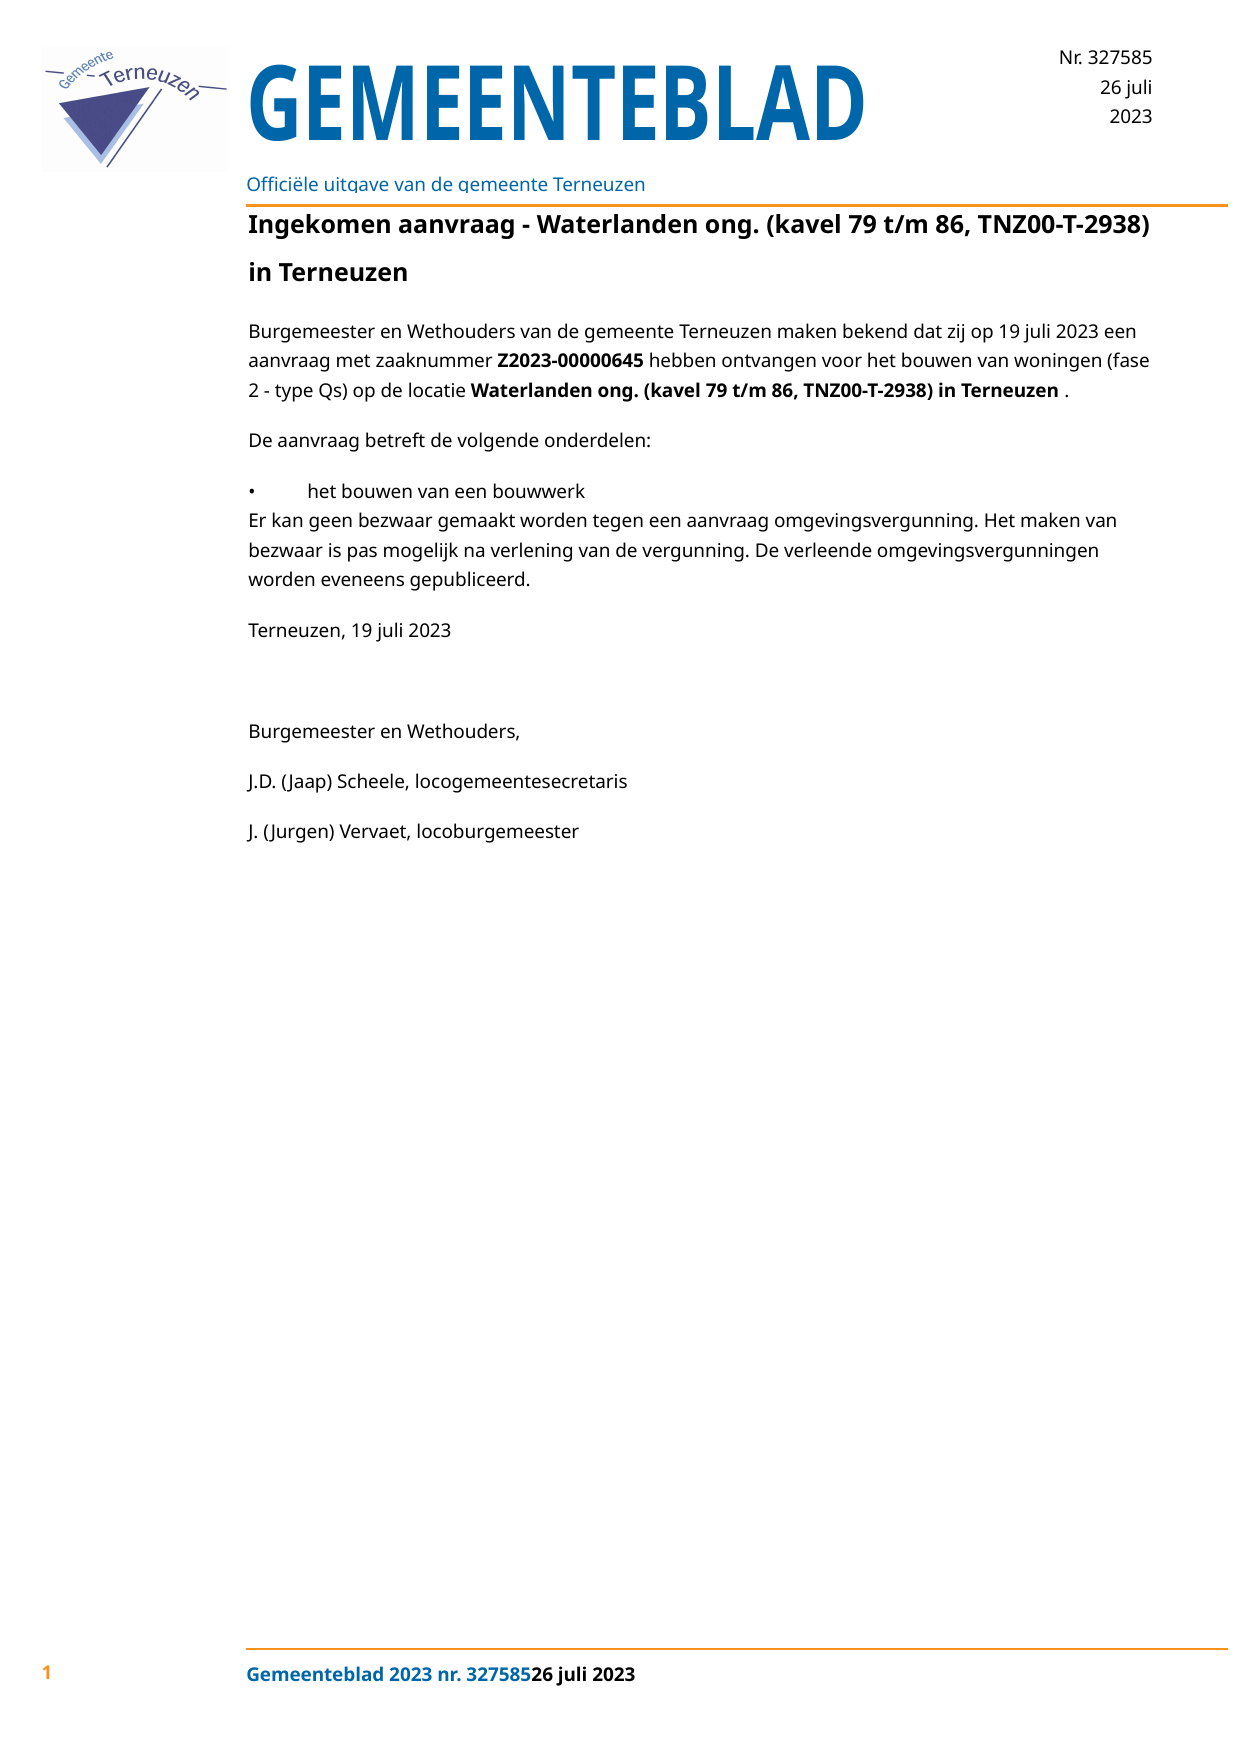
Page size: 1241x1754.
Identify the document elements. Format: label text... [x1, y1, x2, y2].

text Burgemeester en Wethouders, [248, 718, 1152, 744]
text Burgemeester en Wethouders van de gemeente Terneuzen maken bekend dat zij op 19 juli 2023 een aanvraag met zaaknummer Z2023-00000645 hebben ontvangen voor het bouwen van woningen (fase 2 - type Qs) op de locatie Waterlanden ong. (kavel 79 t/m 86, TNZ00-T-2938) in Terneuzen . [248, 318, 1152, 403]
text De aanvraag betreft de volgende onderdelen: [248, 427, 1152, 453]
text Terneuzen, 19 juli 2023 [248, 617, 1152, 643]
text Er kan geen bezwaar gemaakt worden tegen een aanvraag omgevingsvergunning. Het maken van bezwaar is pas mogelijk na verlening van de vergunning. De verleende omgevingsvergunningen worden eveneens gepubliceerd. [248, 507, 1152, 592]
picture [41, 47, 231, 172]
list het bouwen van een bouwwerk [248, 478, 1152, 504]
text J. (Jurgen) Vervaet, locoburgemeester [248, 819, 1152, 844]
text J.D. (Jaap) Scheele, locogemeentesecretaris [248, 768, 1152, 794]
text Ingekomen aanvraag - Waterlanden ong. (kavel 79 t/m 86, TNZ00-T-2938) in Terneuzen [248, 207, 1152, 288]
